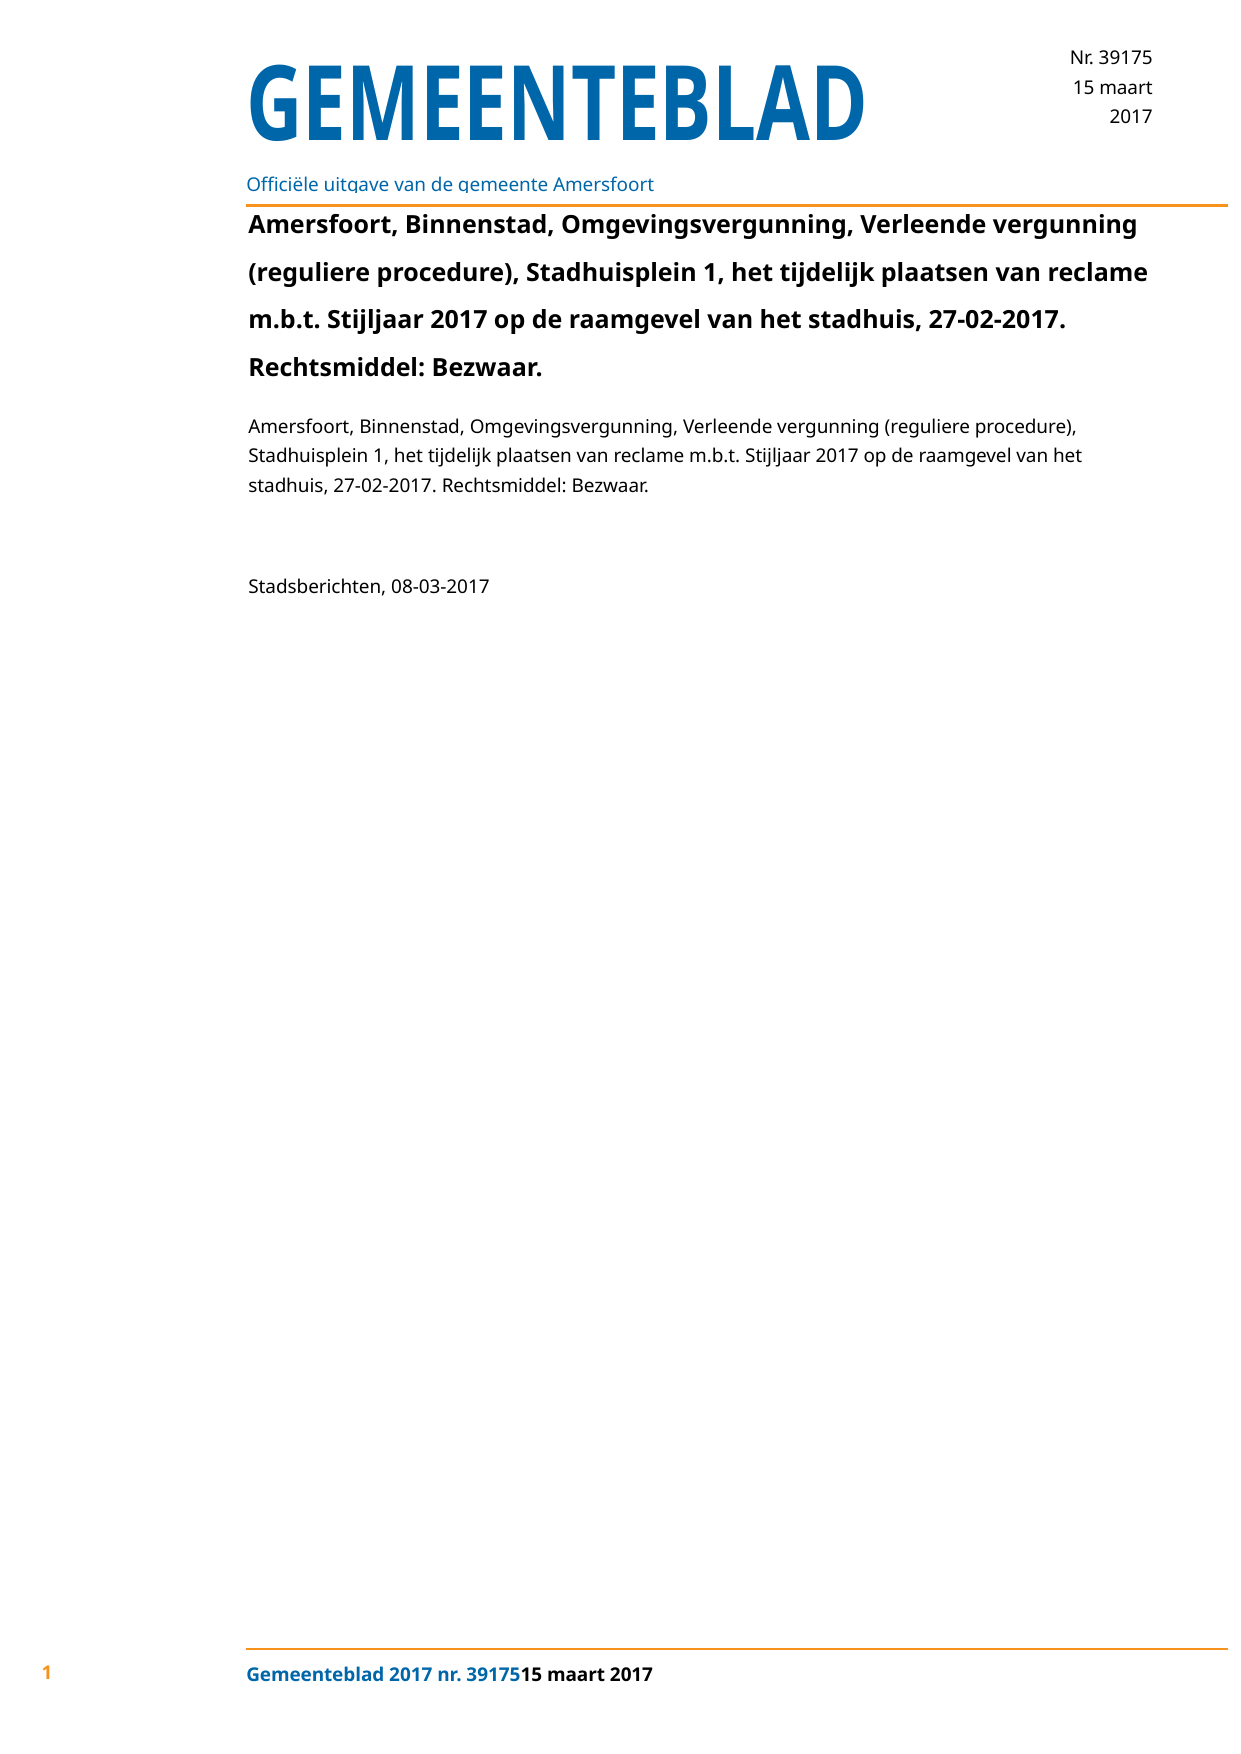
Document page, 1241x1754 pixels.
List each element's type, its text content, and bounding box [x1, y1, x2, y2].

text Amersfoort, Binnenstad, Omgevingsvergunning, Verleende vergunning (reguliere procedure), Stadhuisplein 1, het tijdelijk plaatsen van reclame m.b.t. Stijljaar 2017 op de raamgevel van het stadhuis, 27-02-2017. Rechtsmiddel: Bezwaar. [248, 413, 1152, 498]
text Stadsberichten, 08-03-2017 [248, 573, 1152, 599]
text Amersfoort, Binnenstad, Omgevingsvergunning, Verleende vergunning (reguliere procedure), Stadhuisplein 1, het tijdelijk plaatsen van reclame m.b.t. Stijljaar 2017 op de raamgevel van het stadhuis, 27-02-2017. Rechtsmiddel: Bezwaar. [248, 207, 1152, 384]
picture [41, 47, 231, 172]
